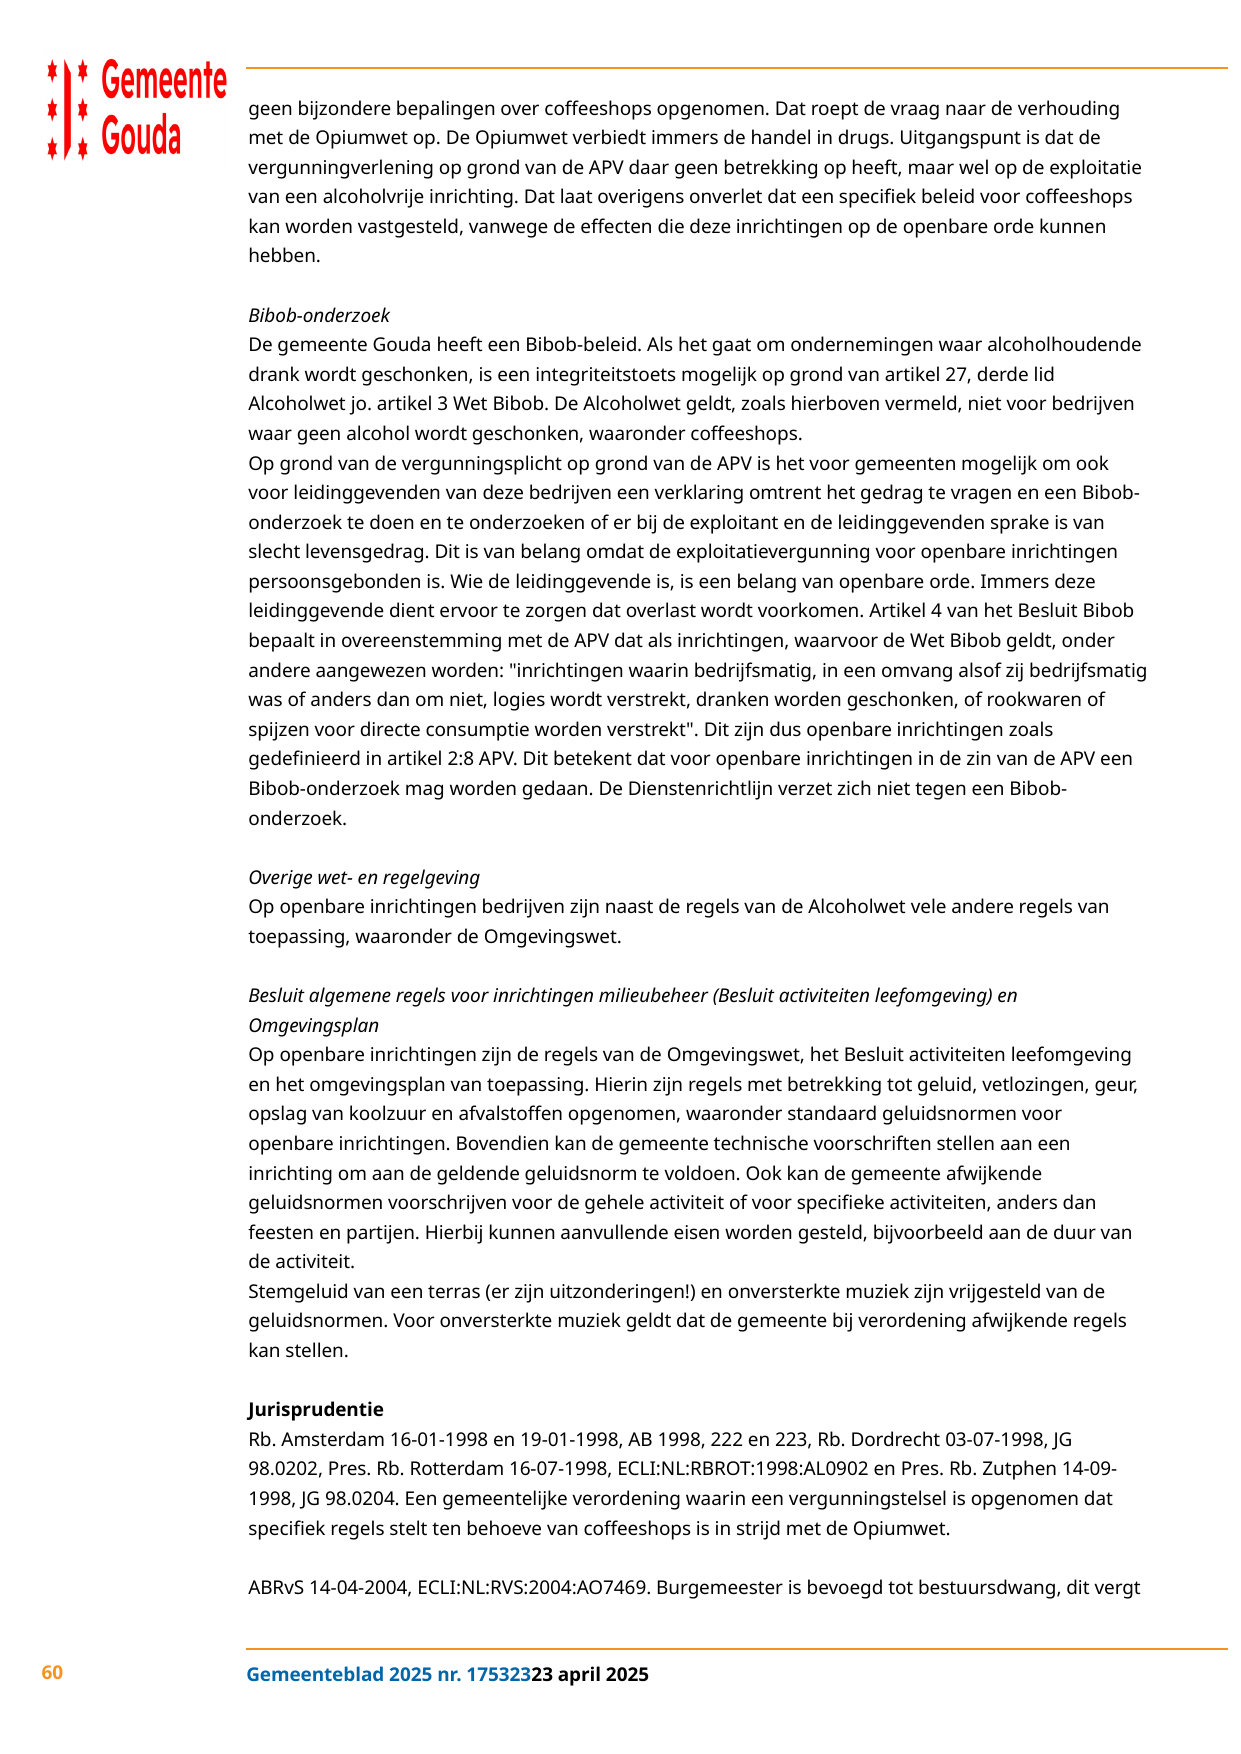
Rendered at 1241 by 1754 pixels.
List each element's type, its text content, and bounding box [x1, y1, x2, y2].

text Jurisprudentie [248, 1396, 1152, 1422]
picture [41, 47, 231, 172]
text Rb. Amsterdam 16-01-1998 en 19-01-1998, AB 1998, 222 en 223, Rb. Dordrecht 03-07-1998, JG 98.0202, Pres. Rb. Rotterdam 16-07-1998, ECLI:NL:RBROT:1998:AL0902 en Pres. Rb. Zutphen 14-09-1998, JG 98.0204. Een gemeentelijke verordening waarin een vergunningstelsel is opgenomen dat specifiek regels stelt ten behoeve van coffeeshops is in strijd met de Opiumwet. [248, 1426, 1152, 1541]
text Op openbare inrichtingen bedrijven zijn naast de regels van de Alcoholwet vele andere regels van toepassing, waaronder de Omgevingswet. [248, 893, 1152, 949]
text Stemgeluid van een terras (er zijn uitzonderingen!) en onversterkte muziek zijn vrijgesteld van de geluidsnormen. Voor onversterkte muziek geldt dat de gemeente bij verordening afwijkende regels kan stellen. [248, 1278, 1152, 1363]
text Besluit algemene regels voor inrichtingen milieubeheer (Besluit activiteiten leefomgeving) en Omgevingsplan [248, 982, 1152, 1038]
text Op openbare inrichtingen zijn de regels van de Omgevingswet, het Besluit activiteiten leefomgeving en het omgevingsplan van toepassing. Hierin zijn regels met betrekking tot geluid, vetlozingen, geur, opslag van koolzuur en afvalstoffen opgenomen, waaronder standaard geluidsnormen voor openbare inrichtingen. Bovendien kan de gemeente technische voorschriften stellen aan een inrichting om aan de geldende geluidsnorm te voldoen. Ook kan de gemeente afwijkende geluidsnormen voorschrijven voor de gehele activiteit of voor specifieke activiteiten, anders dan feesten en partijen. Hierbij kunnen aanvullende eisen worden gesteld, bijvoorbeeld aan de duur van de activiteit. [248, 1041, 1152, 1274]
text De gemeente Gouda heeft een Bibob-beleid. Als het gaat om ondernemingen waar alcoholhoudende drank wordt geschonken, is een integriteitstoets mogelijk op grond van artikel 27, derde lid Alcoholwet jo. artikel 3 Wet Bibob. De Alcoholwet geldt, zoals hierboven vermeld, niet voor bedrijven waar geen alcohol wordt geschonken, waaronder coffeeshops. [248, 331, 1152, 446]
text Overige wet- en regelgeving [248, 864, 1152, 890]
text Bibob-onderzoek [248, 302, 1152, 328]
text geen bijzondere bepalingen over coffeeshops opgenomen. Dat roept de vraag naar de verhouding met de Opiumwet op. De Opiumwet verbiedt immers de handel in drugs. Uitgangspunt is dat de vergunningverlening op grond van de APV daar geen betrekking op heeft, maar wel op de exploitatie van een alcoholvrije inrichting. Dat laat overigens onverlet dat een specifiek beleid voor coffeeshops kan worden vastgesteld, vanwege de effecten die deze inrichtingen op de openbare orde kunnen hebben. [248, 95, 1152, 268]
text Op grond van de vergunningsplicht op grond van de APV is het voor gemeenten mogelijk om ook voor leidinggevenden van deze bedrijven een verklaring omtrent het gedrag te vragen en een Bibob-onderzoek te doen en te onderzoeken of er bij de exploitant en de leidinggevenden sprake is van slecht levensgedrag. Dit is van belang omdat de exploitatievergunning voor openbare inrichtingen persoonsgebonden is. Wie de leidinggevende is, is een belang van openbare orde. Immers deze leidinggevende dient ervoor te zorgen dat overlast wordt voorkomen. Artikel 4 van het Besluit Bibob bepaalt in overeenstemming met de APV dat als inrichtingen, waarvoor de Wet Bibob geldt, onder andere aangewezen worden: "inrichtingen waarin bedrijfsmatig, in een omvang alsof zij bedrijfsmatig was of anders dan om niet, logies wordt verstrekt, dranken worden geschonken, of rookwaren of spijzen voor directe consumptie worden verstrekt". Dit zijn dus openbare inrichtingen zoals gedefinieerd in artikel 2:8 APV. Dit betekent dat voor openbare inrichtingen in de zin van de APV een Bibob-onderzoek mag worden gedaan. De Dienstenrichtlijn verzet zich niet tegen een Bibob-onderzoek. [248, 450, 1152, 831]
text ABRvS 14-04-2004, ECLI:NL:RVS:2004:AO7469. Burgemeester is bevoegd tot bestuursdwang, dit vergt [248, 1574, 1152, 1600]
